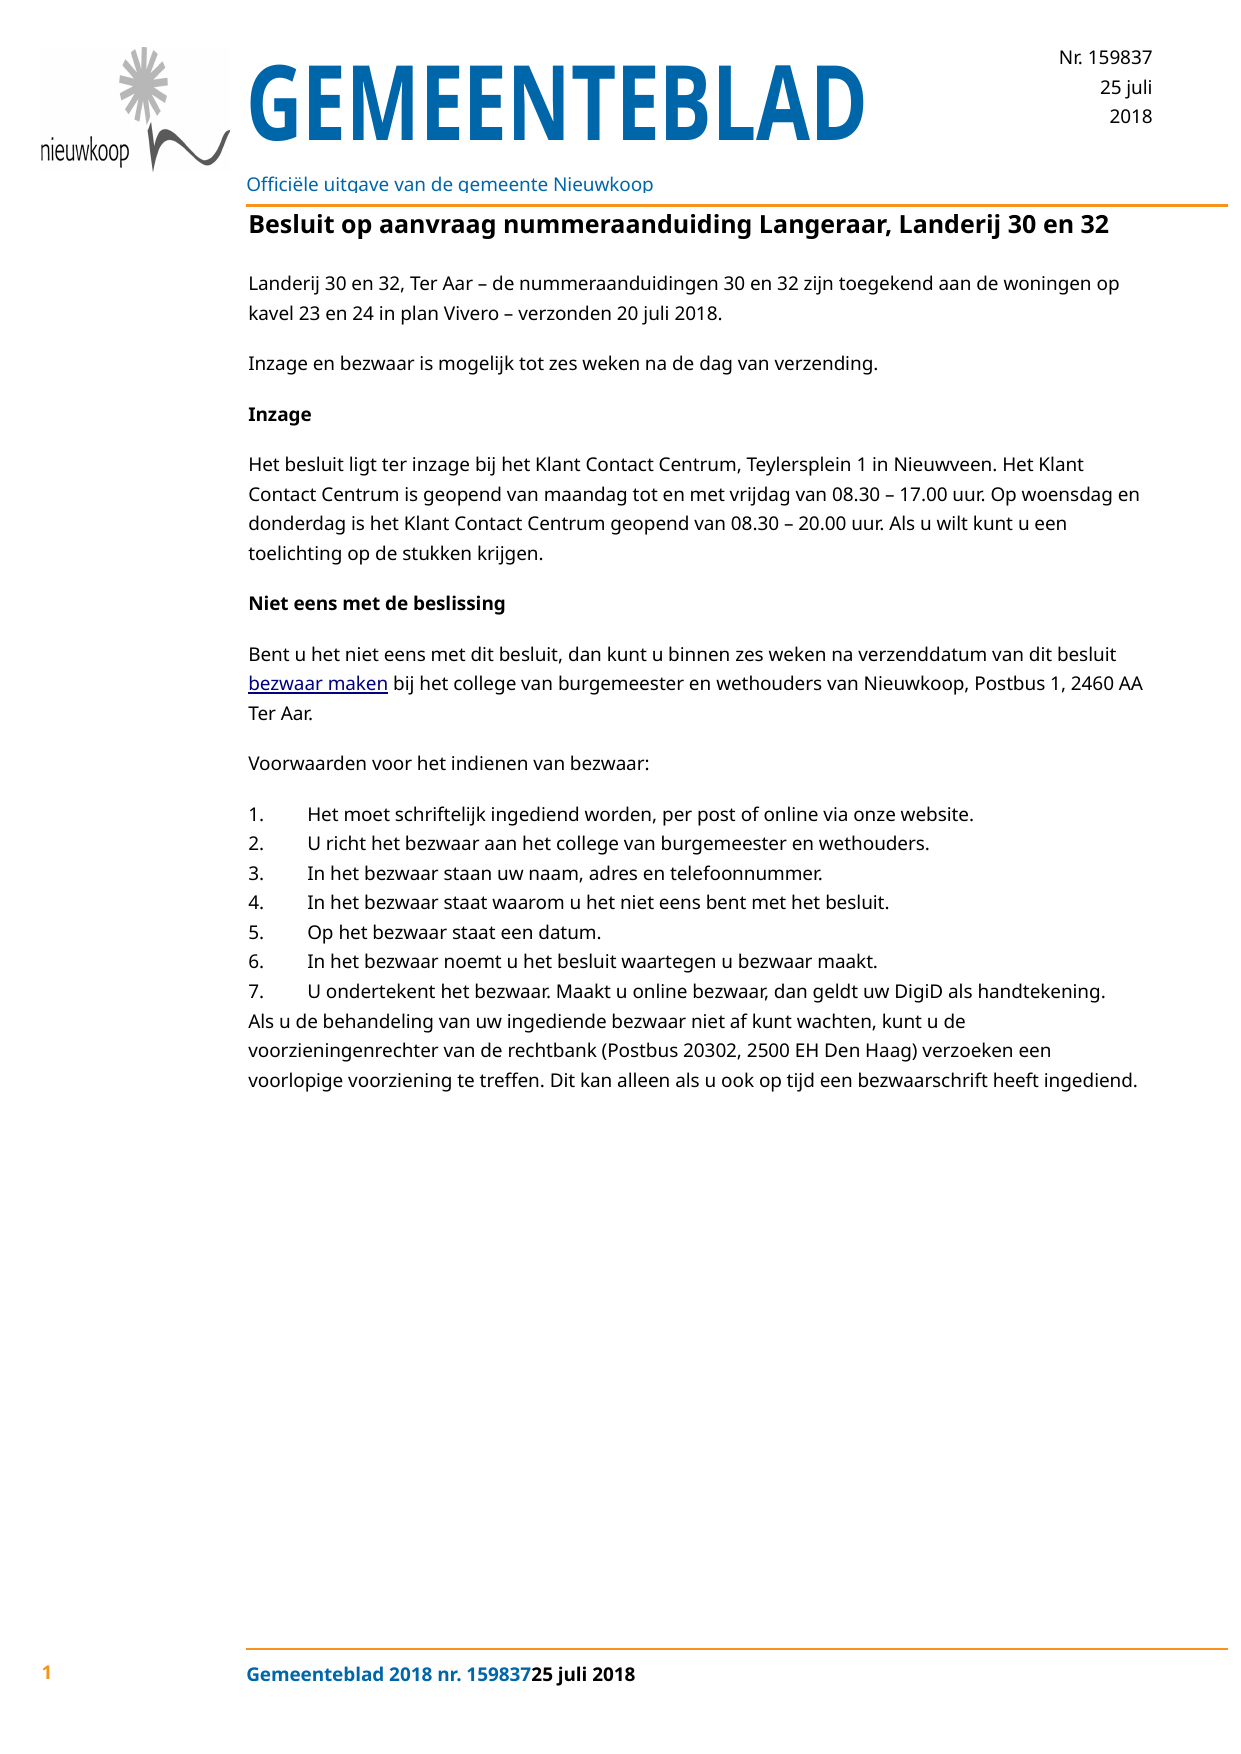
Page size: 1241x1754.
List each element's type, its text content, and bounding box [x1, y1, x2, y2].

list Op het bezwaar staat een datum. [248, 919, 1152, 945]
list In het bezwaar staat waarom u het niet eens bent met het besluit. [248, 889, 1152, 915]
list U ondertekent het bezwaar. Maakt u online bezwaar, dan geldt uw DigiD als handtekening. [248, 978, 1152, 1004]
text Niet eens met de beslissing [248, 590, 1152, 616]
list U richt het bezwaar aan het college van burgemeester en wethouders. [248, 830, 1152, 856]
text Voorwaarden voor het indienen van bezwaar: [248, 750, 1152, 776]
picture [41, 47, 231, 172]
text Het besluit ligt ter inzage bij het Klant Contact Centrum, Teylersplein 1 in Nieuwveen. Het Klant Contact Centrum is geopend van maandag tot en met vrijdag van 08.30 – 17.00 uur. Op woensdag en donderdag is het Klant Contact Centrum geopend van 08.30 – 20.00 uur. Als u wilt kunt u een toelichting op de stukken krijgen. [248, 451, 1152, 566]
list Het moet schriftelijk ingediend worden, per post of online via onze website. [248, 801, 1152, 826]
text Inzage [248, 401, 1152, 426]
list In het bezwaar noemt u het besluit waartegen u bezwaar maakt. [248, 949, 1152, 974]
list In het bezwaar staan uw naam, adres en telefoonnummer. [248, 860, 1152, 886]
text Inzage en bezwaar is mogelijk tot zes weken na de dag van verzending. [248, 350, 1152, 376]
text Bent u het niet eens met dit besluit, dan kunt u binnen zes weken na verzenddatum van dit besluit bezwaar maken bij het college van burgemeester en wethouders van Nieuwkoop, Postbus 1, 2460 AA Ter Aar. [248, 641, 1152, 726]
text Besluit op aanvraag nummeraanduiding Langeraar, Landerij 30 en 32 [248, 207, 1152, 241]
text Als u de behandeling van uw ingediende bezwaar niet af kunt wachten, kunt u de voorzieningenrechter van de rechtbank (Postbus 20302, 2500 EH Den Haag) verzoeken een voorlopige voorziening te treffen. Dit kan alleen als u ook op tijd een bezwaarschrift heeft ingediend. [248, 1008, 1152, 1093]
text Landerij 30 en 32, Ter Aar – de nummeraanduidingen 30 en 32 zijn toegekend aan de woningen op kavel 23 en 24 in plan Vivero – verzonden 20 juli 2018. [248, 270, 1152, 326]
